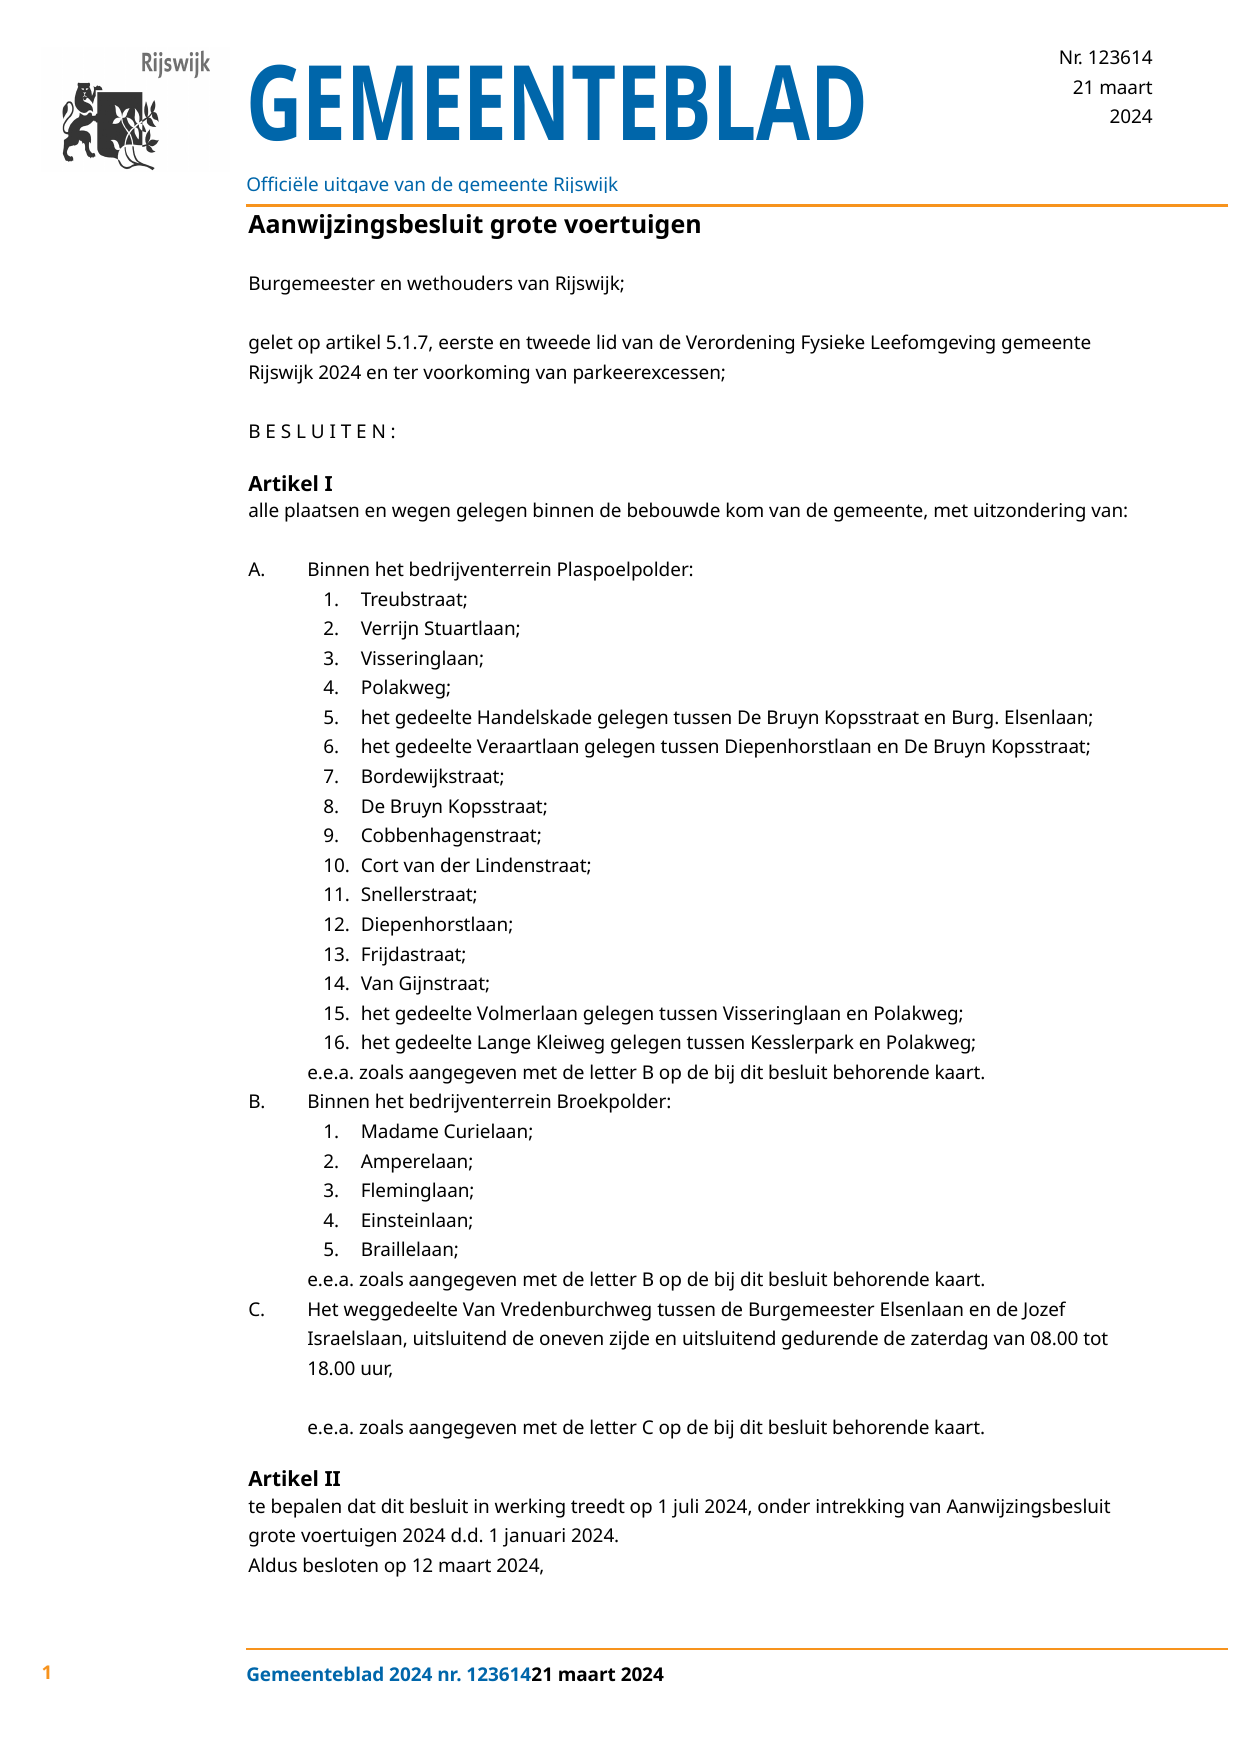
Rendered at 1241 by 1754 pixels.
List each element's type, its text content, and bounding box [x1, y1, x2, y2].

list Visseringlaan; [323, 645, 1152, 671]
list De Bruyn Kopsstraat; [323, 793, 1152, 819]
list Binnen het bedrijventerrein Broekpolder: [248, 1089, 1152, 1114]
list Polakweg; [323, 674, 1152, 700]
text gelet op artikel 5.1.7, eerste en tweede lid van de Verordening Fysieke Leefomgeving gemeente Rijswijk 2024 en ter voorkoming van parkeerexcessen; [248, 329, 1152, 385]
list Fleminglaan; [323, 1177, 1152, 1203]
list Cort van der Lindenstraat; [323, 852, 1152, 878]
text Artikel I [248, 469, 1152, 497]
list Einsteinlaan; [323, 1207, 1152, 1233]
list e.e.a. zoals aangegeven met de letter C op de bij dit besluit behorende kaart. [248, 1414, 1152, 1440]
list Snellerstraat; [323, 882, 1152, 907]
list e.e.a. zoals aangegeven met de letter B op de bij dit besluit behorende kaart. [248, 1266, 1152, 1292]
list het gedeelte Veraartlaan gelegen tussen Diepenhorstlaan en De Bruyn Kopsstraat; [323, 734, 1152, 759]
list Het weggedeelte Van Vredenburchweg tussen de Burgemeester Elsenlaan en de Jozef Israelslaan, uitsluitend de oneven zijde en uitsluitend gedurende de zaterdag van 08.00 tot 18.00 uur, [248, 1296, 1152, 1381]
list Braillelaan; [323, 1237, 1152, 1262]
list Bordewijkstraat; [323, 763, 1152, 789]
list Treubstraat; [323, 586, 1152, 612]
text te bepalen dat dit besluit in werking treedt op 1 juli 2024, onder intrekking van Aanwijzingsbesluit grote voertuigen 2024 d.d. 1 januari 2024. [248, 1493, 1152, 1548]
text Burgemeester en wethouders van Rijswijk; [248, 270, 1152, 296]
list Diepenhorstlaan; [323, 911, 1152, 937]
list het gedeelte Volmerlaan gelegen tussen Visseringlaan en Polakweg; [323, 1000, 1152, 1026]
list het gedeelte Handelskade gelegen tussen De Bruyn Kopsstraat en Burg. Elsenlaan; [323, 704, 1152, 730]
text Aanwijzingsbesluit grote voertuigen [248, 207, 1152, 241]
picture [41, 47, 231, 172]
text Aldus besloten op 12 maart 2024, [248, 1552, 1152, 1578]
list het gedeelte Lange Kleiweg gelegen tussen Kesslerpark en Polakweg; [323, 1029, 1152, 1055]
list e.e.a. zoals aangegeven met de letter B op de bij dit besluit behorende kaart. [248, 1059, 1152, 1085]
list Frijdastraat; [323, 941, 1152, 967]
list Amperelaan; [323, 1148, 1152, 1174]
list Verrijn Stuartlaan; [323, 615, 1152, 641]
text Artikel II [248, 1464, 1152, 1493]
text B E S L U I T E N : [248, 418, 1152, 444]
list Madame Curielaan; [323, 1118, 1152, 1144]
list Binnen het bedrijventerrein Plaspoelpolder: [248, 556, 1152, 582]
text alle plaatsen en wegen gelegen binnen de bebouwde kom van de gemeente, met uitzondering van: [248, 497, 1152, 523]
list Cobbenhagenstraat; [323, 822, 1152, 848]
list Van Gijnstraat; [323, 970, 1152, 996]
